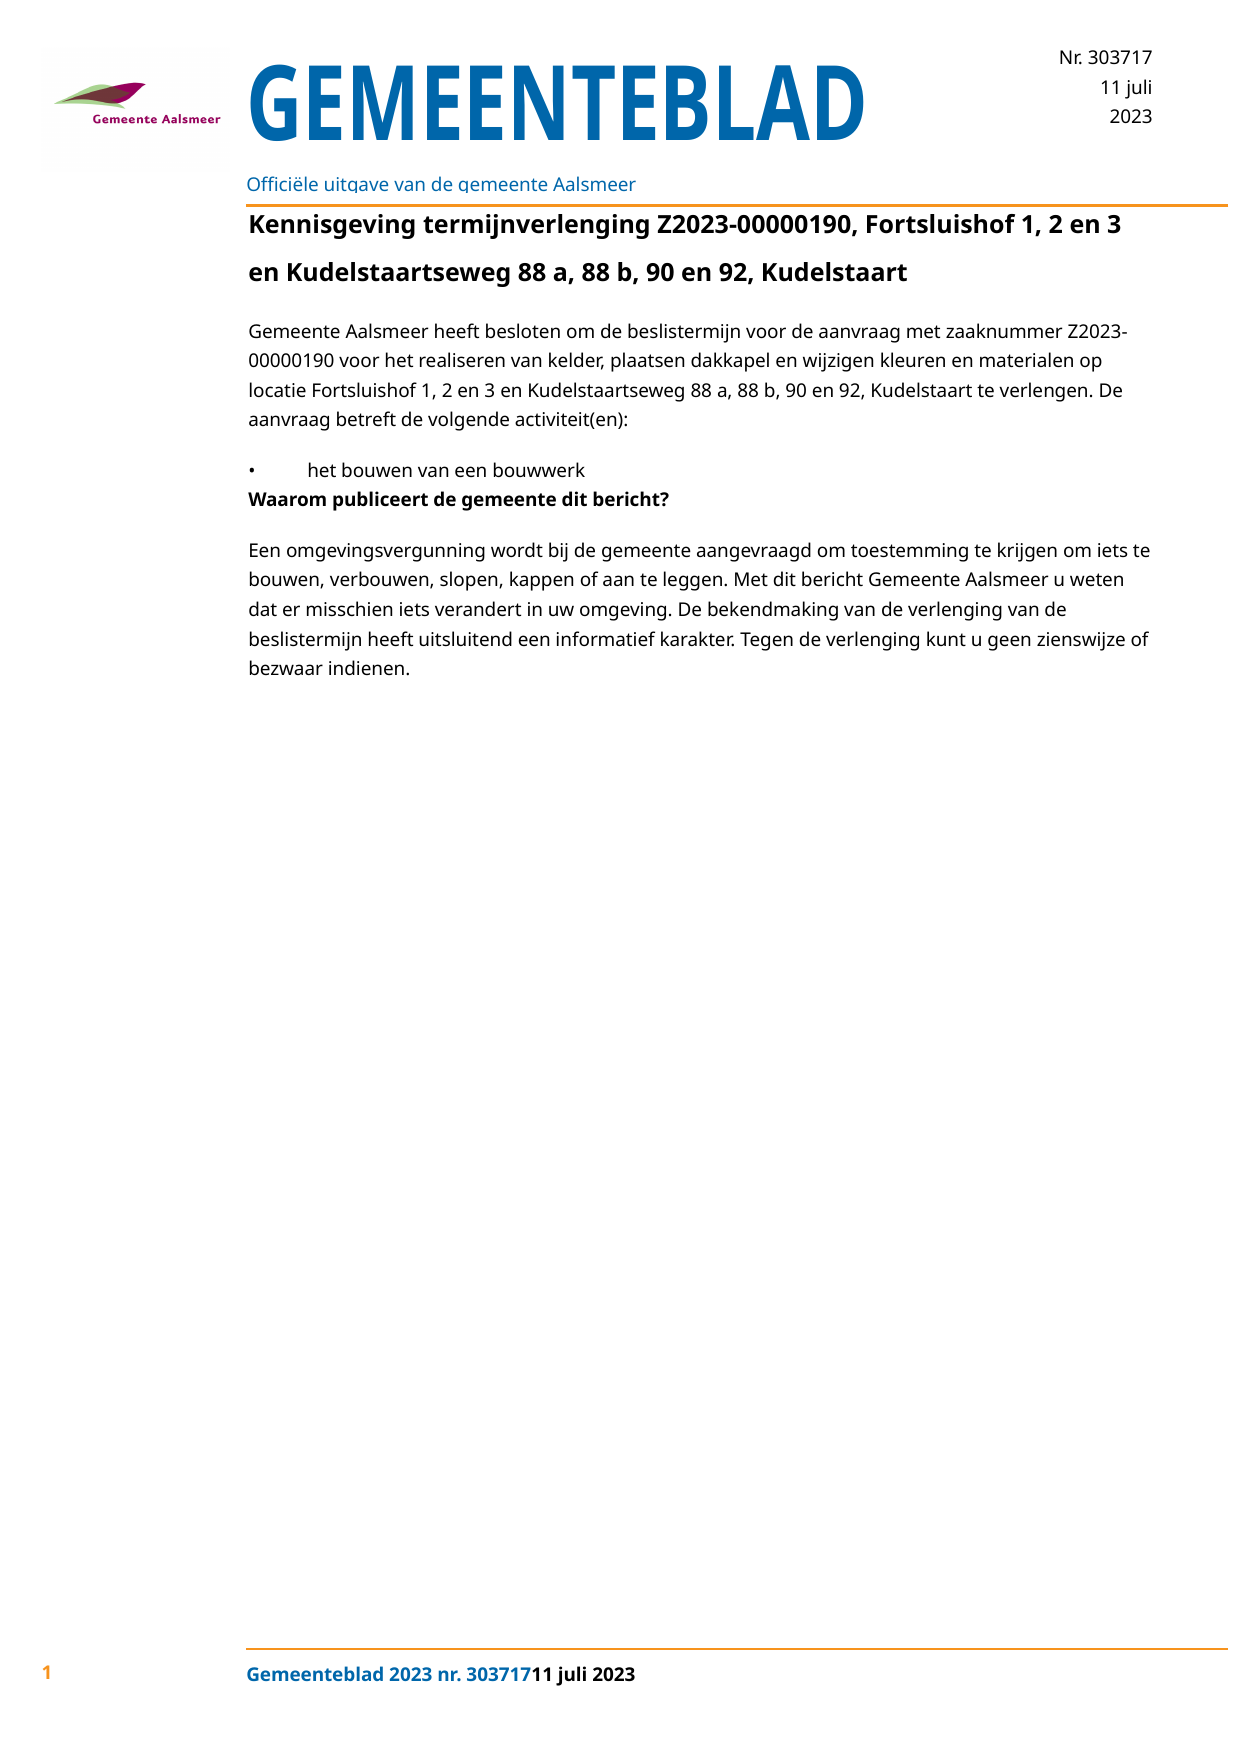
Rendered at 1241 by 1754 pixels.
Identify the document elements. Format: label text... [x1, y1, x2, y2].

text Gemeente Aalsmeer heeft besloten om de beslistermijn voor de aanvraag met zaaknummer Z2023-00000190 voor het realiseren van kelder, plaatsen dakkapel en wijzigen kleuren en materialen op locatie Fortsluishof 1, 2 en 3 en Kudelstaartseweg 88 a, 88 b, 90 en 92, Kudelstaart te verlengen. De aanvraag betreft de volgende activiteit(en): [248, 318, 1152, 432]
text Kennisgeving termijnverlenging Z2023-00000190, Fortsluishof 1, 2 en 3 en Kudelstaartseweg 88 a, 88 b, 90 en 92, Kudelstaart [248, 207, 1152, 288]
text Een omgevingsvergunning wordt bij de gemeente aangevraagd om toestemming te krijgen om iets te bouwen, verbouwen, slopen, kappen of aan te leggen. Met dit bericht Gemeente Aalsmeer u weten dat er misschien iets verandert in uw omgeving. De bekendmaking van de verlenging van de beslistermijn heeft uitsluitend een informatief karakter. Tegen de verlenging kunt u geen zienswijze of bezwaar indienen. [248, 537, 1152, 681]
picture [41, 47, 231, 172]
list het bouwen van een bouwwerk [248, 457, 1152, 483]
text Waarom publiceert de gemeente dit bericht? [248, 487, 1152, 512]
